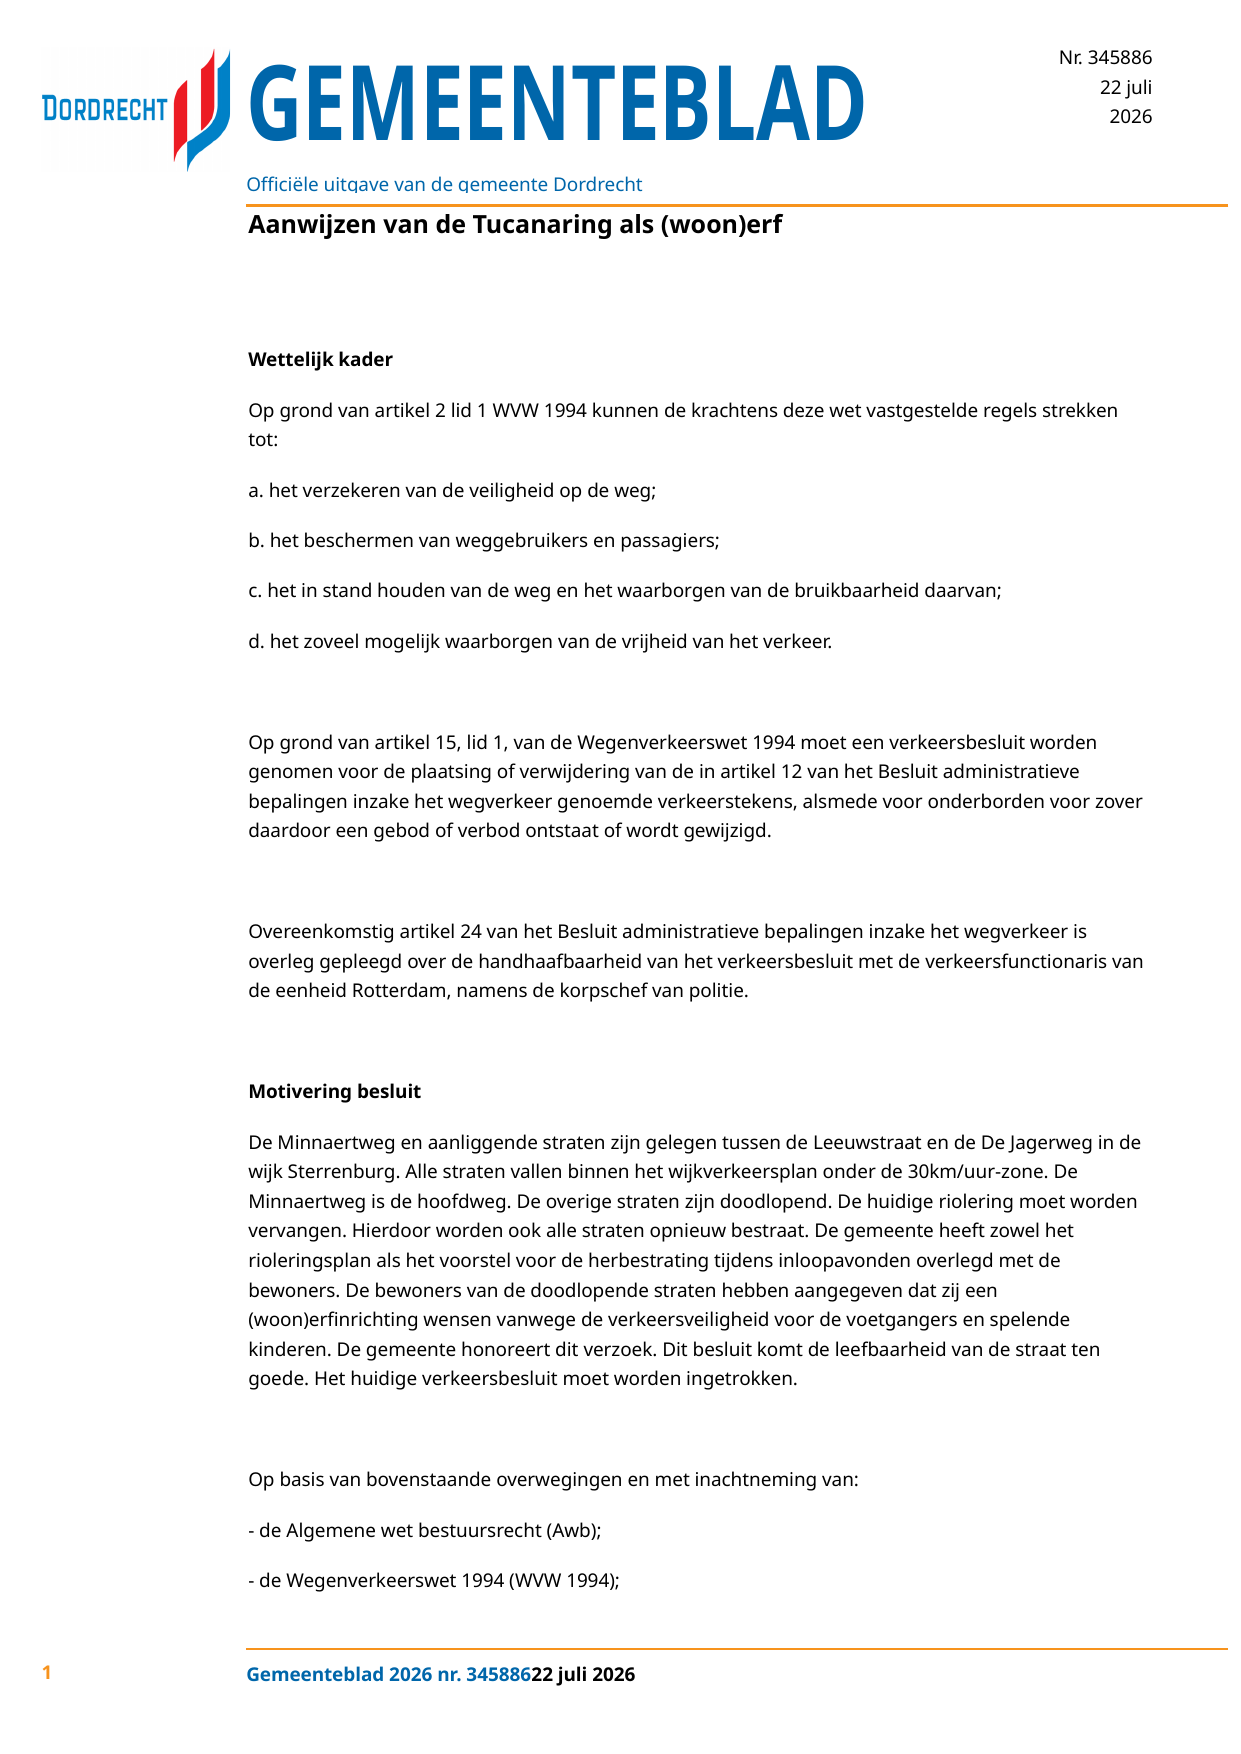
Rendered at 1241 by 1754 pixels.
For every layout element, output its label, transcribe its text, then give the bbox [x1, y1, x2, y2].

text b. het beschermen van weggebruikers en passagiers; [248, 527, 1152, 553]
text d. het zoveel mogelijk waarborgen van de vrijheid van het verkeer. [248, 628, 1152, 654]
text Overeenkomstig artikel 24 van het Besluit administratieve bepalingen inzake het wegverkeer is overleg gepleegd over de handhaafbaarheid van het verkeersbesluit met de verkeersfunctionaris van de eenheid Rotterdam, namens de korpschef van politie. [248, 918, 1152, 1003]
text c. het in stand houden van de weg en het waarborgen van de bruikbaarheid daarvan; [248, 578, 1152, 603]
text Wettelijk kader [248, 346, 1152, 372]
text Motivering besluit [248, 1078, 1152, 1104]
picture [41, 47, 231, 172]
text Op grond van artikel 2 lid 1 WVW 1994 kunnen de krachtens deze wet vastgestelde regels strekken tot: [248, 397, 1152, 452]
text Aanwijzen van de Tucanaring als (woon)erf [248, 207, 1152, 241]
text - de Algemene wet bestuursrecht (Awb); [248, 1517, 1152, 1543]
text Op grond van artikel 15, lid 1, van de Wegenverkeerswet 1994 moet een verkeersbesluit worden genomen voor de plaatsing of verwijdering van de in artikel 12 van het Besluit administratieve bepalingen inzake het wegverkeer genoemde verkeerstekens, alsmede voor onderborden voor zover daardoor een gebod of verbod ontstaat of wordt gewijzigd. [248, 729, 1152, 843]
text Op basis van bovenstaande overwegingen en met inachtneming van: [248, 1466, 1152, 1492]
text - de Wegenverkeerswet 1994 (WVW 1994); [248, 1567, 1152, 1593]
text De Minnaertweg en aanliggende straten zijn gelegen tussen de Leeuwstraat en de De Jagerweg in de wijk Sterrenburg. Alle straten vallen binnen het wijkverkeersplan onder de 30km/uur-zone. De Minnaertweg is de hoofdweg. De overige straten zijn doodlopend. De huidige riolering moet worden vervangen. Hierdoor worden ook alle straten opnieuw bestraat. De gemeente heeft zowel het rioleringsplan als het voorstel voor de herbestrating tijdens inloopavonden overlegd met de bewoners. De bewoners van de doodlopende straten hebben aangegeven dat zij een (woon)erfinrichting wensen vanwege de verkeersveiligheid voor de voetgangers en spelende kinderen. De gemeente honoreert dit verzoek. Dit besluit komt de leefbaarheid van de straat ten goede. Het huidige verkeersbesluit moet worden ingetrokken. [248, 1129, 1152, 1391]
text a. het verzekeren van de veiligheid op de weg; [248, 477, 1152, 503]
